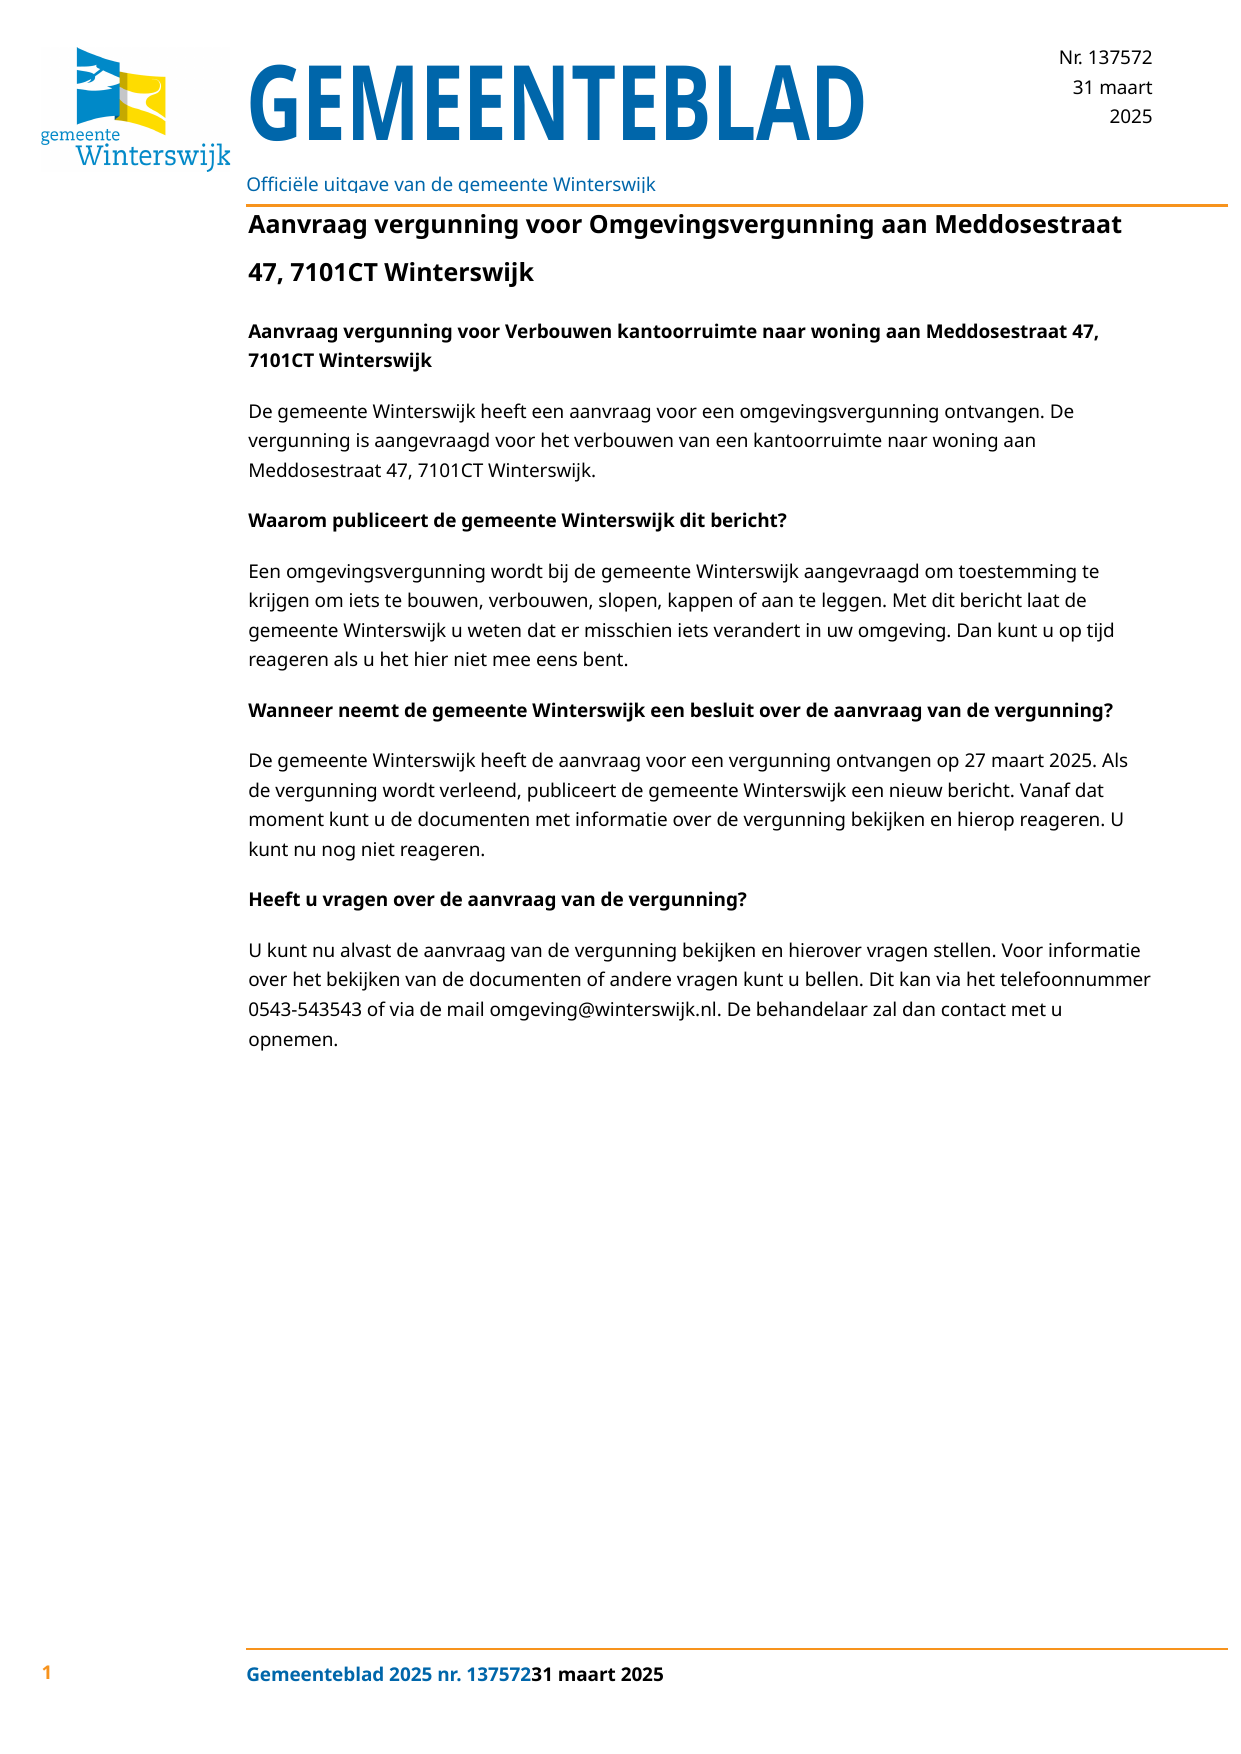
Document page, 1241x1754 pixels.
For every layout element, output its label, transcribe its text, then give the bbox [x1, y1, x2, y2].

text Heeft u vragen over de aanvraag van de vergunning? [248, 887, 1152, 912]
text Waarom publiceert de gemeente Winterswijk dit bericht? [248, 507, 1152, 533]
text U kunt nu alvast de aanvraag van de vergunning bekijken en hierover vragen stellen. Voor informatie over het bekijken van de documenten of andere vragen kunt u bellen. Dit kan via het telefoonnummer 0543-543543 of via de mail omgeving@winterswijk.nl. De behandelaar zal dan contact met u opnemen. [248, 937, 1152, 1052]
text De gemeente Winterswijk heeft een aanvraag voor een omgevingsvergunning ontvangen. De vergunning is aangevraagd voor het verbouwen van een kantoorruimte naar woning aan Meddosestraat 47, 7101CT Winterswijk. [248, 398, 1152, 483]
text Aanvraag vergunning voor Verbouwen kantoorruimte naar woning aan Meddosestraat 47, 7101CT Winterswijk [248, 318, 1152, 373]
picture [41, 47, 231, 172]
picture [225, 153, 231, 162]
text Aanvraag vergunning voor Omgevingsvergunning aan Meddosestraat 47, 7101CT Winterswijk [248, 207, 1152, 288]
text Wanneer neemt de gemeente Winterswijk een besluit over de aanvraag van de vergunning? [248, 697, 1152, 723]
text De gemeente Winterswijk heeft de aanvraag voor een vergunning ontvangen op 27 maart 2025. Als de vergunning wordt verleend, publiceert de gemeente Winterswijk een nieuw bericht. Vanaf dat moment kunt u de documenten met informatie over de vergunning bekijken en hierop reageren. U kunt nu nog niet reageren. [248, 747, 1152, 862]
text Een omgevingsvergunning wordt bij de gemeente Winterswijk aangevraagd om toestemming te krijgen om iets te bouwen, verbouwen, slopen, kappen of aan te leggen. Met dit bericht laat de gemeente Winterswijk u weten dat er misschien iets verandert in uw omgeving. Dan kunt u op tijd reageren als u het hier niet mee eens bent. [248, 558, 1152, 672]
